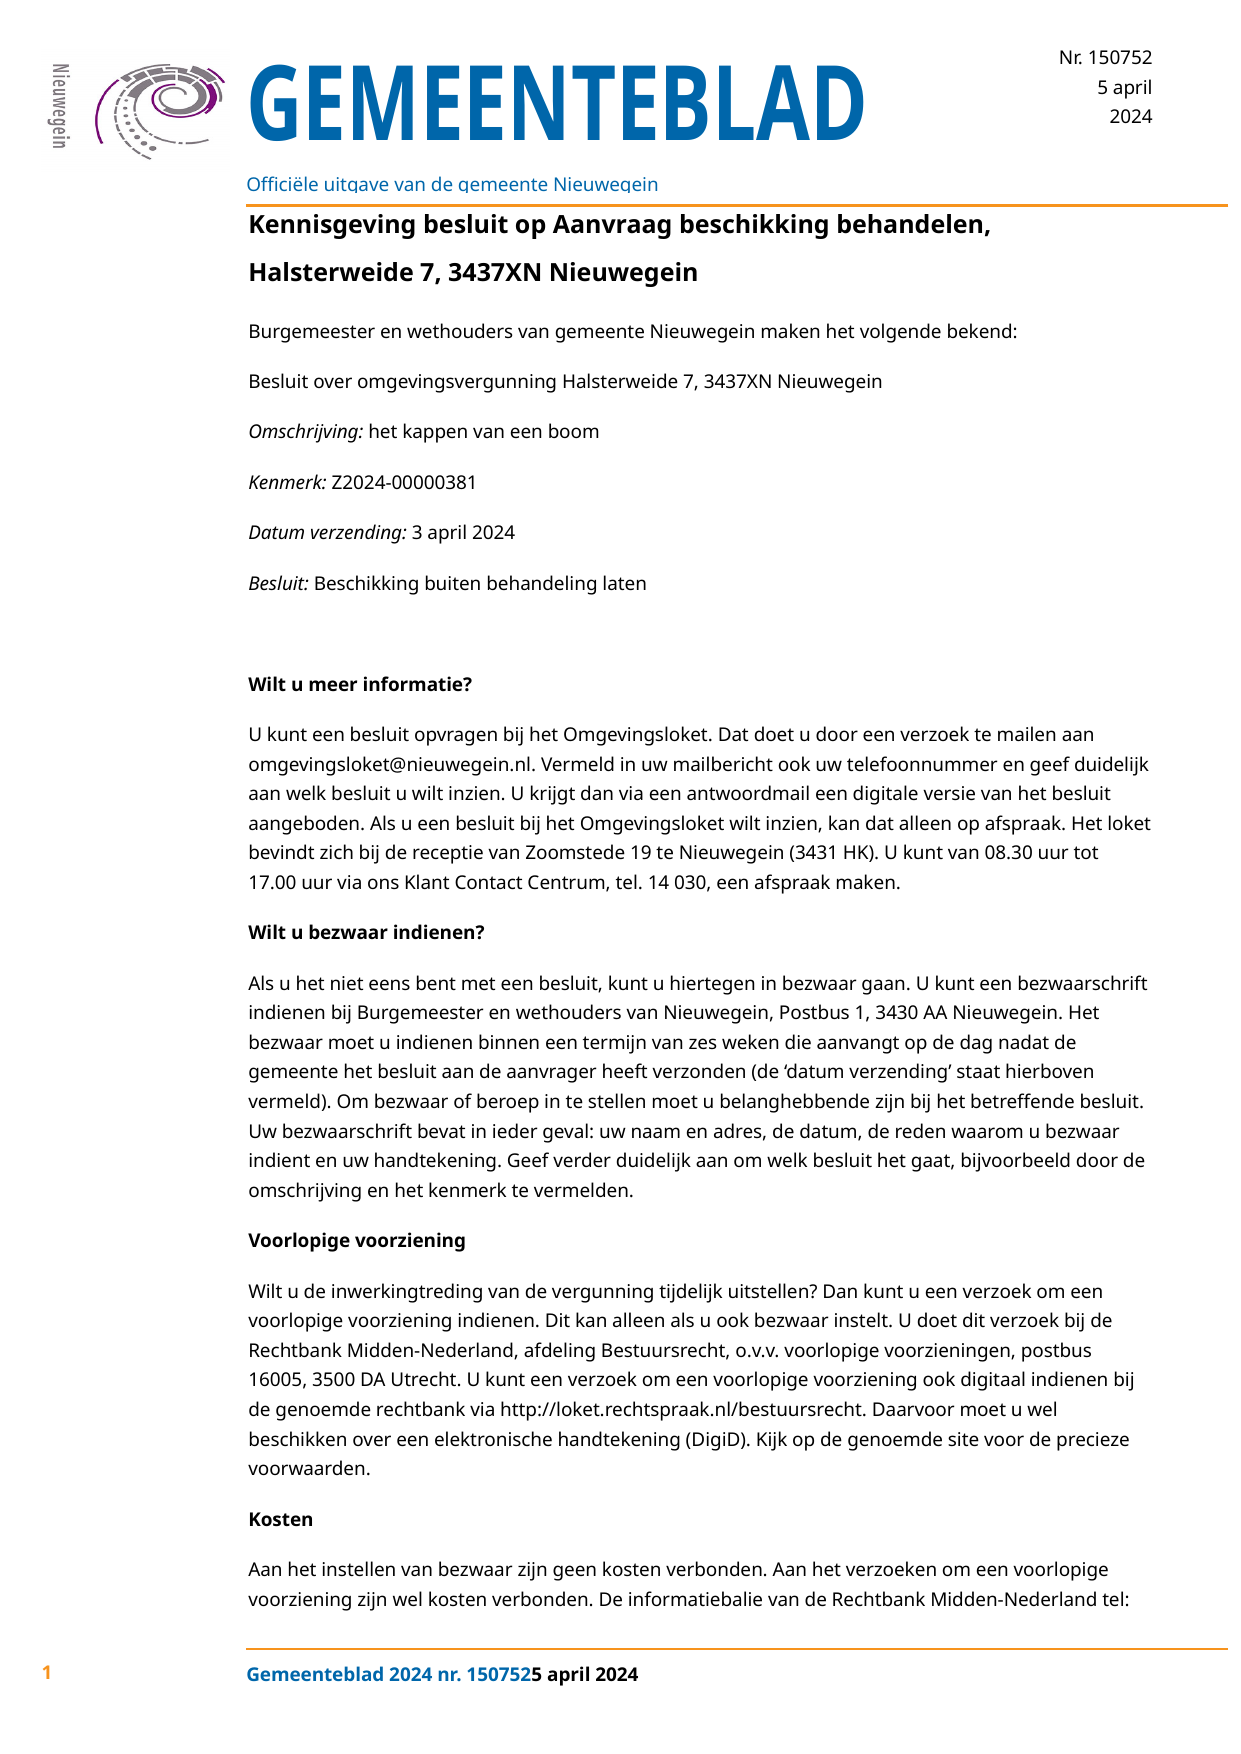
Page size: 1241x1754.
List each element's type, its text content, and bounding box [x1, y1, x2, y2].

text Aan het instellen van bezwaar zijn geen kosten verbonden. Aan het verzoeken om een voorlopige voorziening zijn wel kosten verbonden. De informatiebalie van de Rechtbank Midden-Nederland tel: [248, 1556, 1152, 1612]
text Kennisgeving besluit op Aanvraag beschikking behandelen, Halsterweide 7, 3437XN Nieuwegein [248, 207, 1152, 288]
text Voorlopige voorziening [248, 1227, 1152, 1253]
text Datum verzending: 3 april 2024 [248, 519, 1152, 545]
text Wilt u de inwerkingtreding van de vergunning tijdelijk uitstellen? Dan kunt u een verzoek om een voorlopige voorziening indienen. Dit kan alleen als u ook bezwaar instelt. U doet dit verzoek bij de Rechtbank Midden-Nederland, afdeling Bestuursrecht, o.v.v. voorlopige voorzieningen, postbus 16005, 3500 DA Utrecht. U kunt een verzoek om een voorlopige voorziening ook digitaal indienen bij de genoemde rechtbank via http://loket.rechtspraak.nl/bestuursrecht. Daarvoor moet u wel beschikken over een elektronische handtekening (DigiD). Kijk op de genoemde site voor de precieze voorwaarden. [248, 1278, 1152, 1481]
text U kunt een besluit opvragen bij het Omgevingsloket. Dat doet u door een verzoek te mailen aan omgevingsloket@nieuwegein.nl. Vermeld in uw mailbericht ook uw telefoonnummer en geef duidelijk aan welk besluit u wilt inzien. U krijgt dan via een antwoordmail een digitale versie van het besluit aangeboden. Als u een besluit bij het Omgevingsloket wilt inzien, kan dat alleen op afspraak. Het loket bevindt zich bij de receptie van Zoomstede 19 te Nieuwegein (3431 HK). U kunt van 08.30 uur tot 17.00 uur via ons Klant Contact Centrum, tel. 14 030, een afspraak maken. [248, 721, 1152, 895]
text Kenmerk: Z2024-00000381 [248, 469, 1152, 495]
text Omschrijving: het kappen van een boom [248, 419, 1152, 444]
text Wilt u meer informatie? [248, 671, 1152, 697]
text Besluit: Beschikking buiten behandeling laten [248, 570, 1152, 596]
text Wilt u bezwaar indienen? [248, 919, 1152, 945]
text Kosten [248, 1506, 1152, 1532]
text Burgemeester en wethouders van gemeente Nieuwegein maken het volgende bekend: [248, 318, 1152, 344]
text Besluit over omgevingsvergunning Halsterweide 7, 3437XN Nieuwegein [248, 368, 1152, 394]
picture [41, 47, 231, 172]
text Als u het niet eens bent met een besluit, kunt u hiertegen in bezwaar gaan. U kunt een bezwaarschrift indienen bij Burgemeester en wethouders van Nieuwegein, Postbus 1, 3430 AA Nieuwegein. Het bezwaar moet u indienen binnen een termijn van zes weken die aanvangt op de dag nadat de gemeente het besluit aan de aanvrager heeft verzonden (de ‘datum verzending’ staat hierboven vermeld). Om bezwaar of beroep in te stellen moet u belanghebbende zijn bij het betreffende besluit. Uw bezwaarschrift bevat in ieder geval: uw naam en adres, de datum, de reden waarom u bezwaar indient en uw handtekening. Geef verder duidelijk aan om welk besluit het gaat, bijvoorbeeld door de omschrijving en het kenmerk te vermelden. [248, 970, 1152, 1203]
